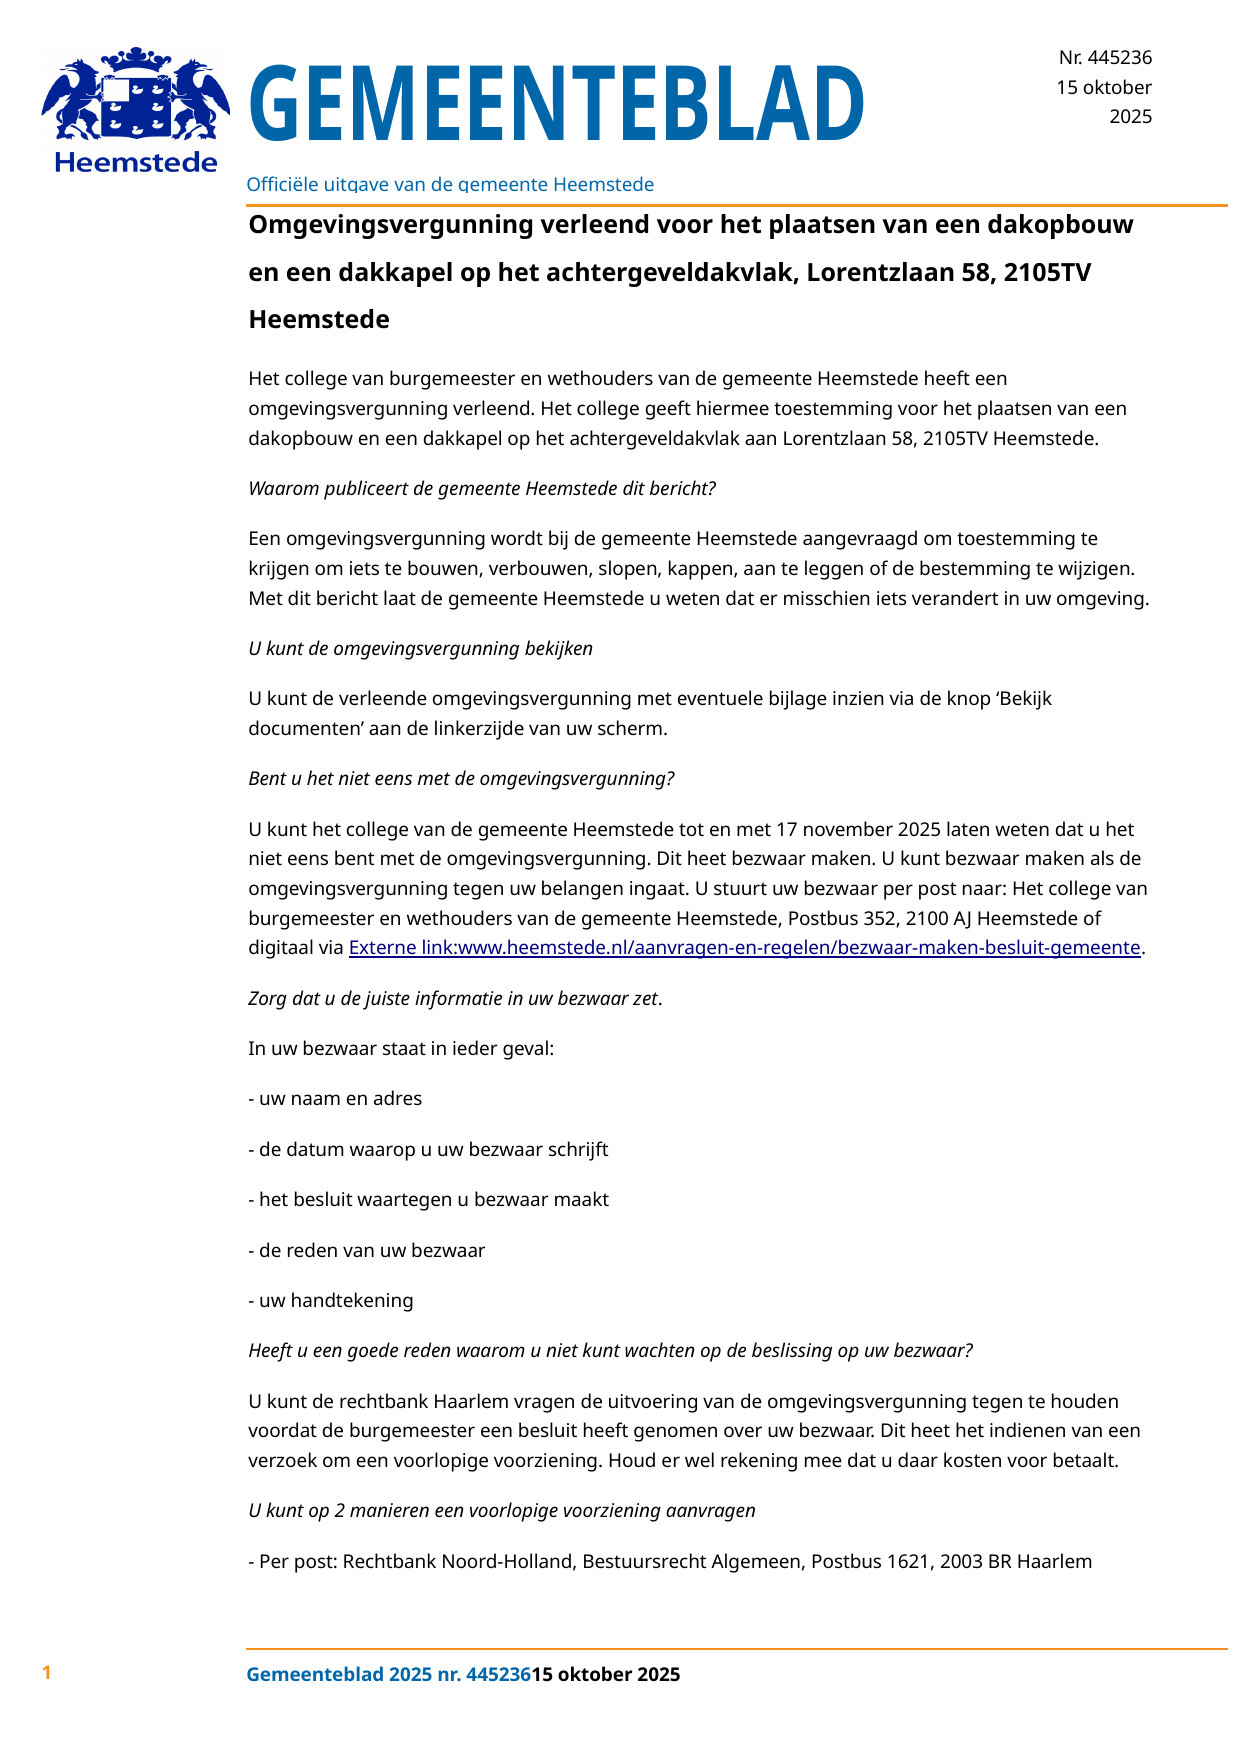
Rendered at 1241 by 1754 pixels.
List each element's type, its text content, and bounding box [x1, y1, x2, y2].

text Bent u het niet eens met de omgevingsvergunning? [248, 766, 1152, 791]
text Waarom publiceert de gemeente Heemstede dit bericht? [248, 475, 1152, 501]
text U kunt de omgevingsvergunning bekijken [248, 635, 1152, 661]
text In uw bezwaar staat in ieder geval: [248, 1035, 1152, 1061]
text Een omgevingsvergunning wordt bij de gemeente Heemstede aangevraagd om toestemming te krijgen om iets te bouwen, verbouwen, slopen, kappen, aan te leggen of de bestemming te wijzigen. Met dit bericht laat de gemeente Heemstede u weten dat er misschien iets verandert in uw omgeving. [248, 526, 1152, 610]
text U kunt de verleende omgevingsvergunning met eventuele bijlage inzien via de knop ‘Bekijk documenten’ aan de linkerzijde van uw scherm. [248, 686, 1152, 741]
text U kunt het college van de gemeente Heemstede tot en met 17 november 2025 laten weten dat u het niet eens bent met de omgevingsvergunning. Dit heet bezwaar maken. U kunt bezwaar maken als de omgevingsvergunning tegen uw belangen ingaat. U stuurt uw bezwaar per post naar: Het college van burgemeester en wethouders van de gemeente Heemstede, Postbus 352, 2100 AJ Heemstede of digitaal via Externe link:www.heemstede.nl/aanvragen-en-regelen/bezwaar-maken-besluit-gemeente. [248, 816, 1152, 960]
text Zorg dat u de juiste informatie in uw bezwaar zet. [248, 985, 1152, 1010]
picture [41, 47, 231, 172]
text U kunt op 2 manieren een voorlopige voorziening aanvragen [248, 1498, 1152, 1523]
text Omgevingsvergunning verleend voor het plaatsen van een dakopbouw en een dakkapel op het achtergeveldakvlak, Lorentzlaan 58, 2105TV Heemstede [248, 207, 1152, 336]
text - Per post: Rechtbank Noord-Holland, Bestuursrecht Algemeen, Postbus 1621, 2003 BR Haarlem [248, 1548, 1152, 1574]
text - uw naam en adres [248, 1086, 1152, 1111]
text Het college van burgemeester en wethouders van de gemeente Heemstede heeft een omgevingsvergunning verleend. Het college geeft hiermee toestemming voor het plaatsen van een dakopbouw en een dakkapel op het achtergeveldakvlak aan Lorentzlaan 58, 2105TV Heemstede. [248, 366, 1152, 450]
text - het besluit waartegen u bezwaar maakt [248, 1186, 1152, 1212]
text - de reden van uw bezwaar [248, 1237, 1152, 1262]
text - uw handtekening [248, 1287, 1152, 1313]
text Heeft u een goede reden waarom u niet kunt wachten op de beslissing op uw bezwaar? [248, 1338, 1152, 1363]
text - de datum waarop u uw bezwaar schrijft [248, 1136, 1152, 1162]
text U kunt de rechtbank Haarlem vragen de uitvoering van de omgevingsvergunning tegen te houden voordat de burgemeester een besluit heeft genomen over uw bezwaar. Dit heet het indienen van een verzoek om een voorlopige voorziening. Houd er wel rekening mee dat u daar kosten voor betaalt. [248, 1388, 1152, 1473]
